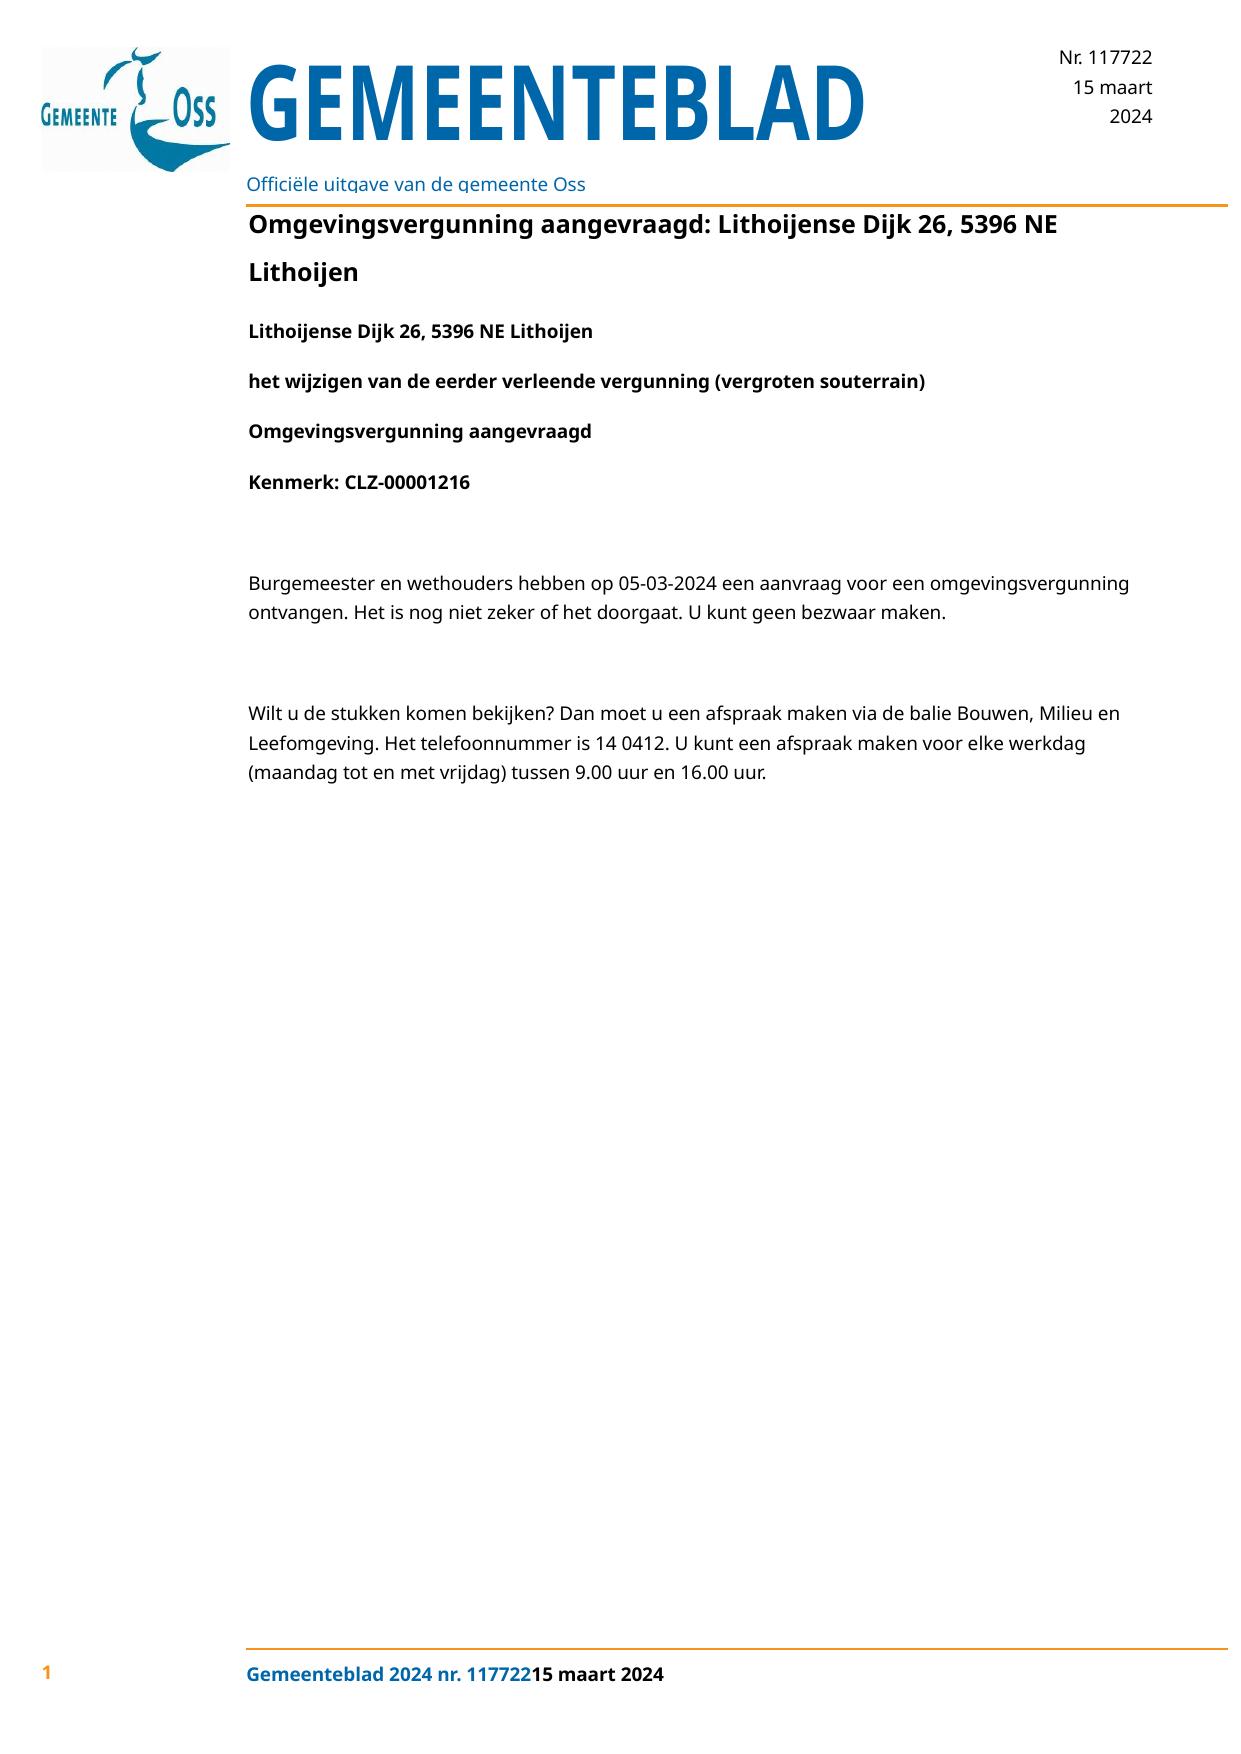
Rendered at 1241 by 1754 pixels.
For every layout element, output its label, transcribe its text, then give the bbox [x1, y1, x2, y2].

text Burgemeester en wethouders hebben op 05-03-2024 een aanvraag voor een omgevingsvergunning ontvangen. Het is nog niet zeker of het doorgaat. U kunt geen bezwaar maken. [248, 570, 1152, 625]
picture [41, 47, 231, 172]
text Omgevingsvergunning aangevraagd [248, 419, 1152, 444]
text Omgevingsvergunning aangevraagd: Lithoijense Dijk 26, 5396 NE Lithoijen [248, 207, 1152, 288]
text Kenmerk: CLZ-00001216 [248, 469, 1152, 495]
text Wilt u de stukken komen bekijken? Dan moet u een afspraak maken via de balie Bouwen, Milieu en Leefomgeving. Het telefoonnummer is 14 0412. U kunt een afspraak maken voor elke werkdag (maandag tot en met vrijdag) tussen 9.00 uur en 16.00 uur. [248, 700, 1152, 785]
text Lithoijense Dijk 26, 5396 NE Lithoijen [248, 318, 1152, 344]
text het wijzigen van de eerder verleende vergunning (vergroten souterrain) [248, 368, 1152, 394]
